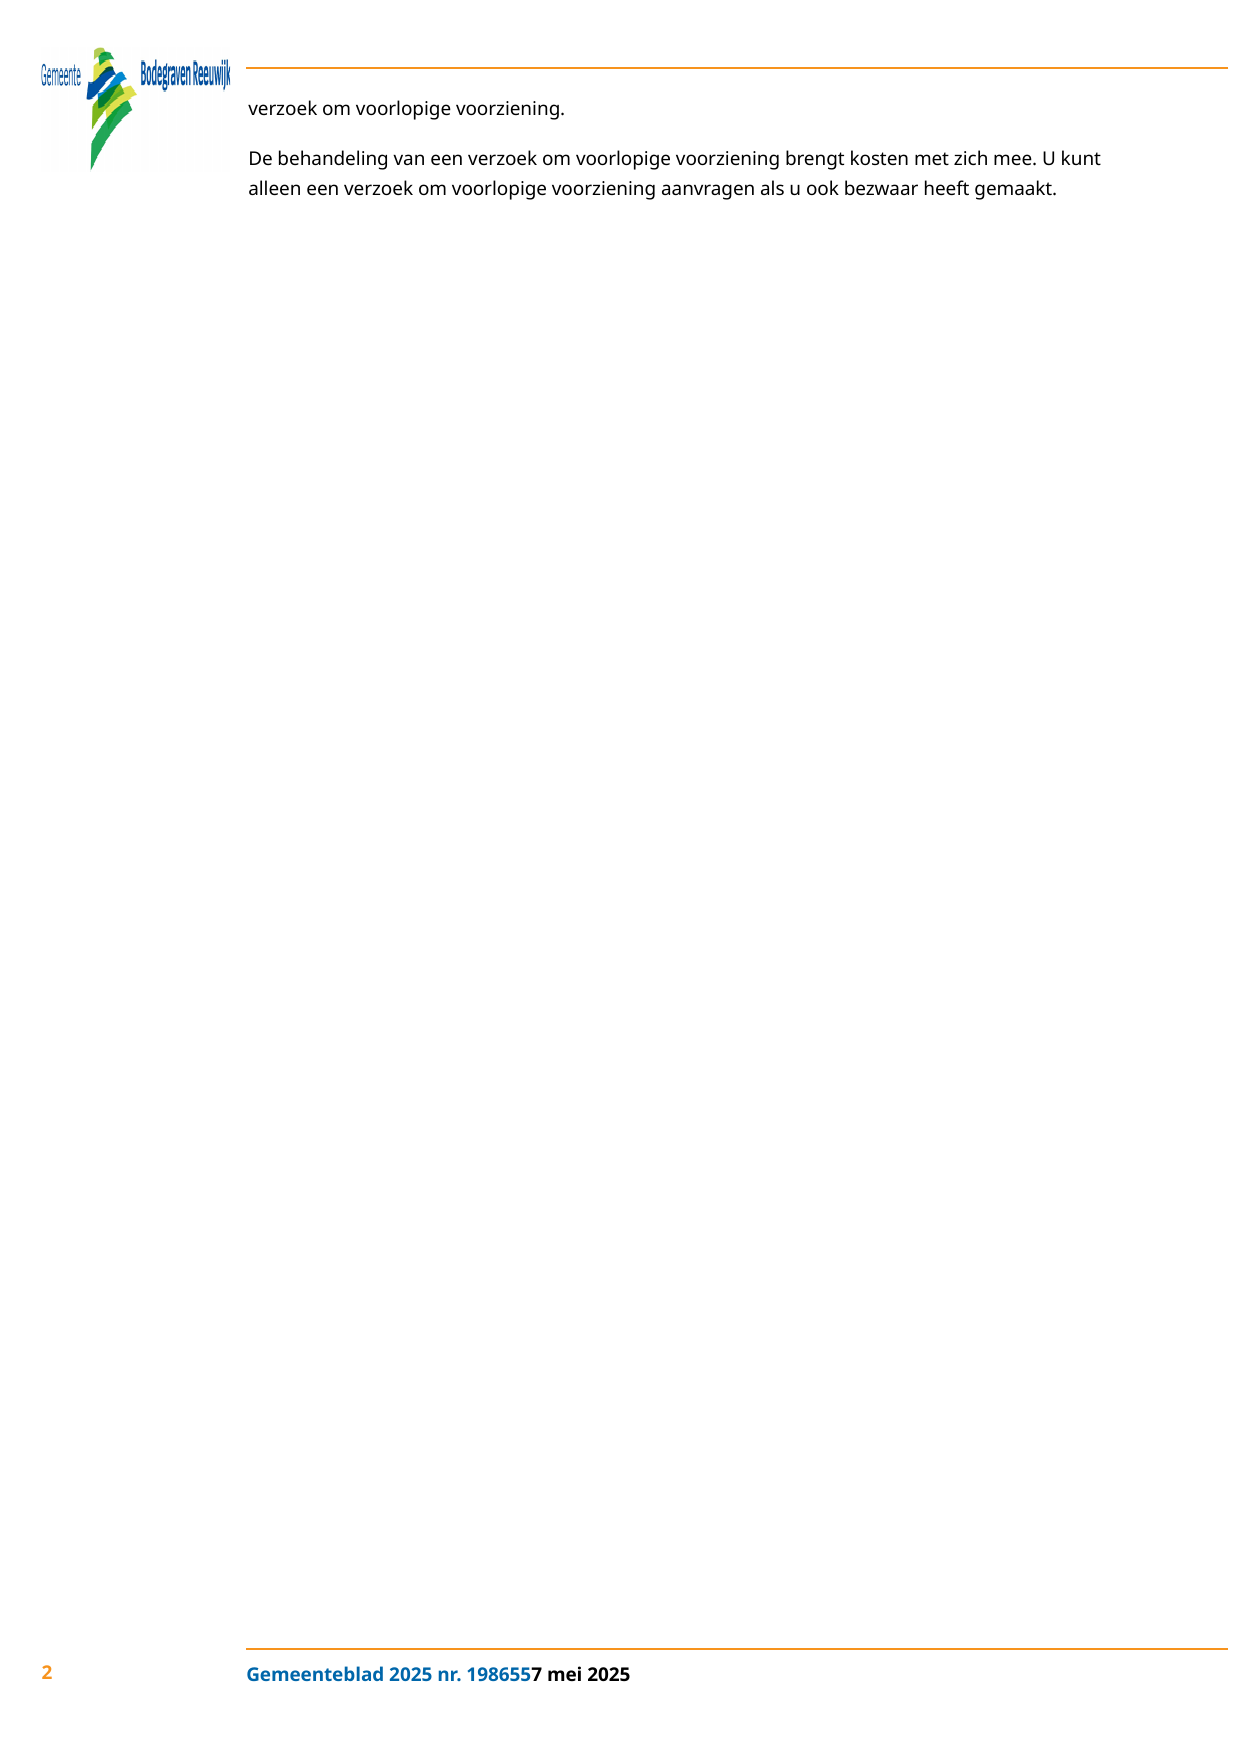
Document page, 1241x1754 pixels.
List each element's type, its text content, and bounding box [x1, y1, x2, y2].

text verzoek om voorlopige voorziening. [248, 95, 1152, 121]
text De behandeling van een verzoek om voorlopige voorziening brengt kosten met zich mee. U kunt alleen een verzoek om voorlopige voorziening aanvragen als u ook bezwaar heeft gemaakt. [248, 145, 1152, 201]
picture [41, 47, 231, 172]
